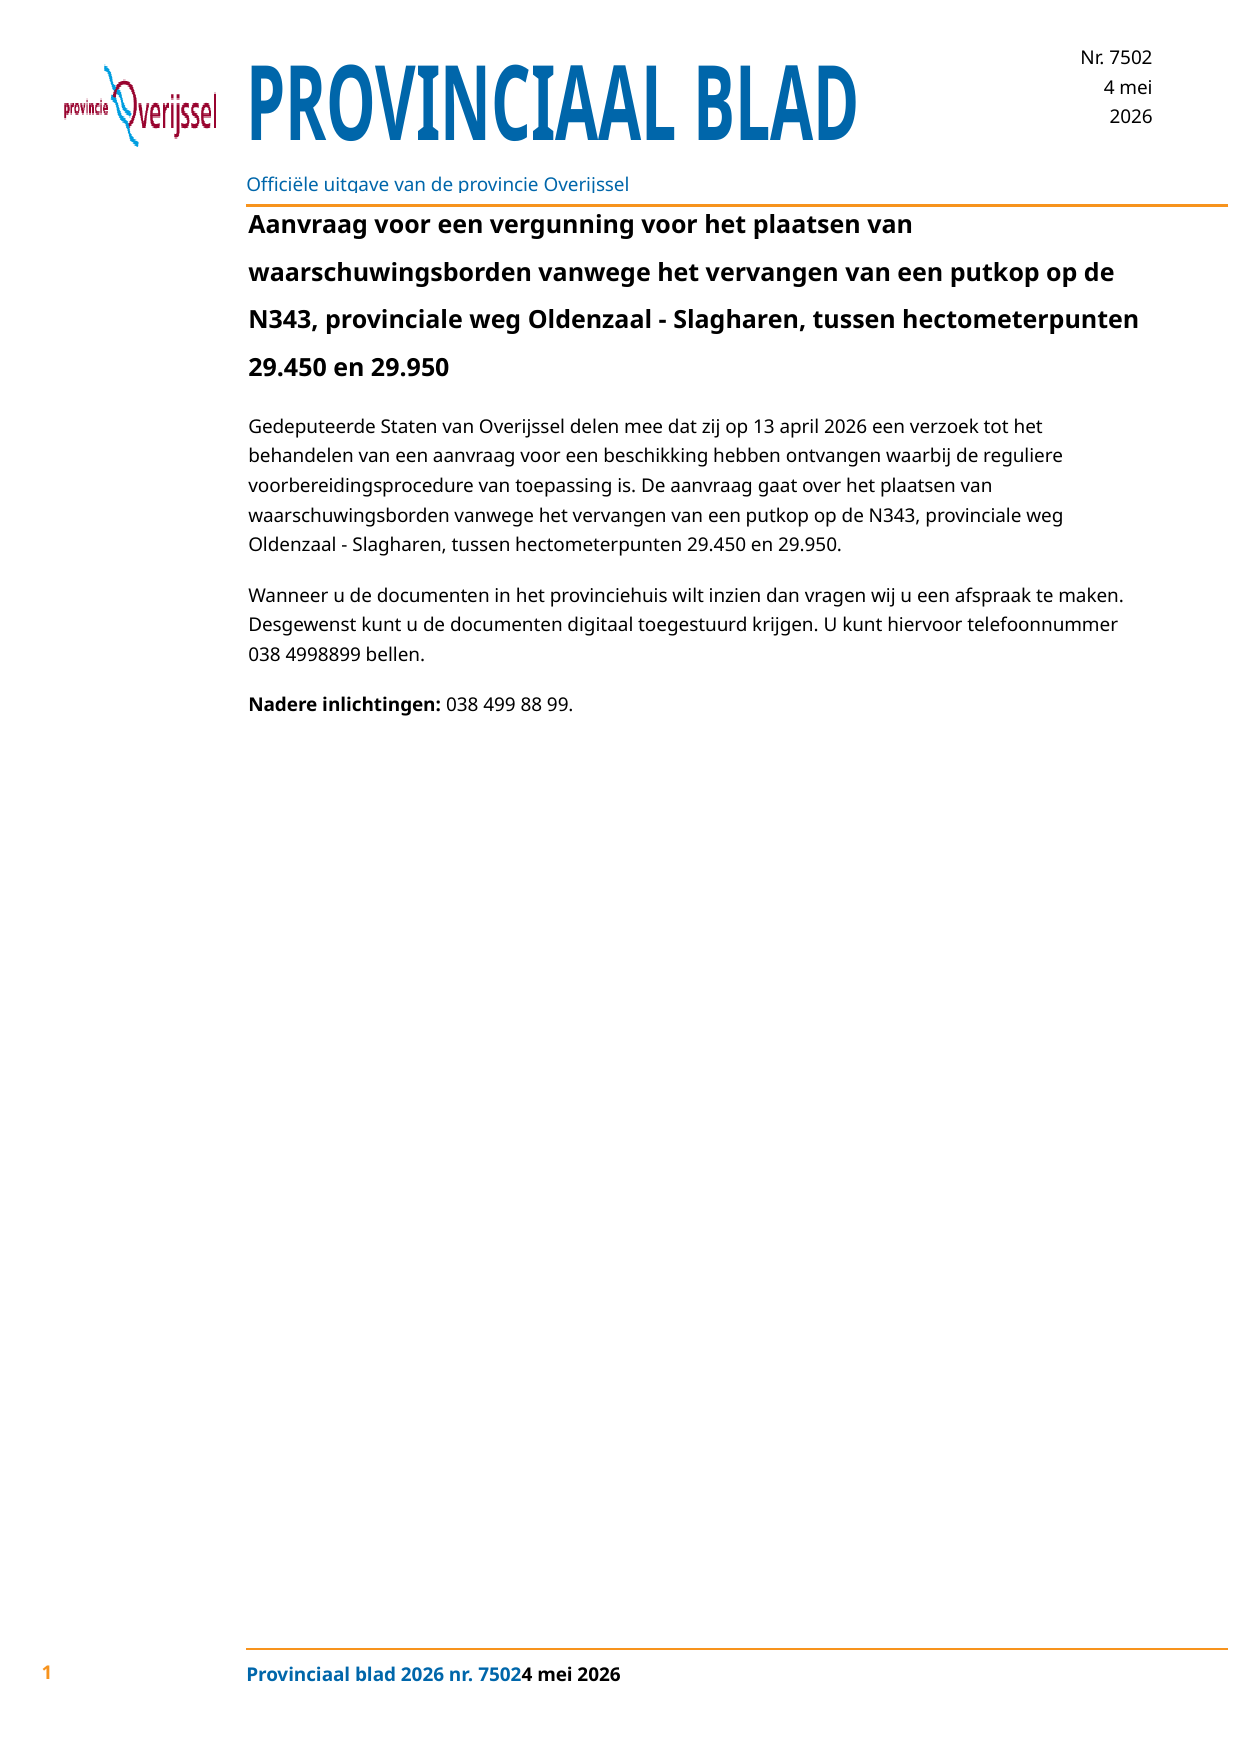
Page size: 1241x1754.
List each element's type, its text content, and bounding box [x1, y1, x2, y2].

text Aanvraag voor een vergunning voor het plaatsen van waarschuwingsborden vanwege het vervangen van een putkop op de N343, provinciale weg Oldenzaal - Slagharen, tussen hectometerpunten 29.450 en 29.950 [248, 207, 1152, 384]
text Wanneer u de documenten in het provinciehuis wilt inzien dan vragen wij u een afspraak te maken. Desgewenst kunt u de documenten digitaal toegestuurd krijgen. U kunt hiervoor telefoonnummer 038 4998899 bellen. [248, 582, 1152, 667]
picture [41, 47, 231, 172]
text Nadere inlichtingen: 038 499 88 99. [248, 691, 1152, 717]
text Gedeputeerde Staten van Overijssel delen mee dat zij op 13 april 2026 een verzoek tot het behandelen van een aanvraag voor een beschikking hebben ontvangen waarbij de reguliere voorbereidingsprocedure van toepassing is. De aanvraag gaat over het plaatsen van waarschuwingsborden vanwege het vervangen van een putkop op de N343, provinciale weg Oldenzaal - Slagharen, tussen hectometerpunten 29.450 en 29.950. [248, 413, 1152, 557]
